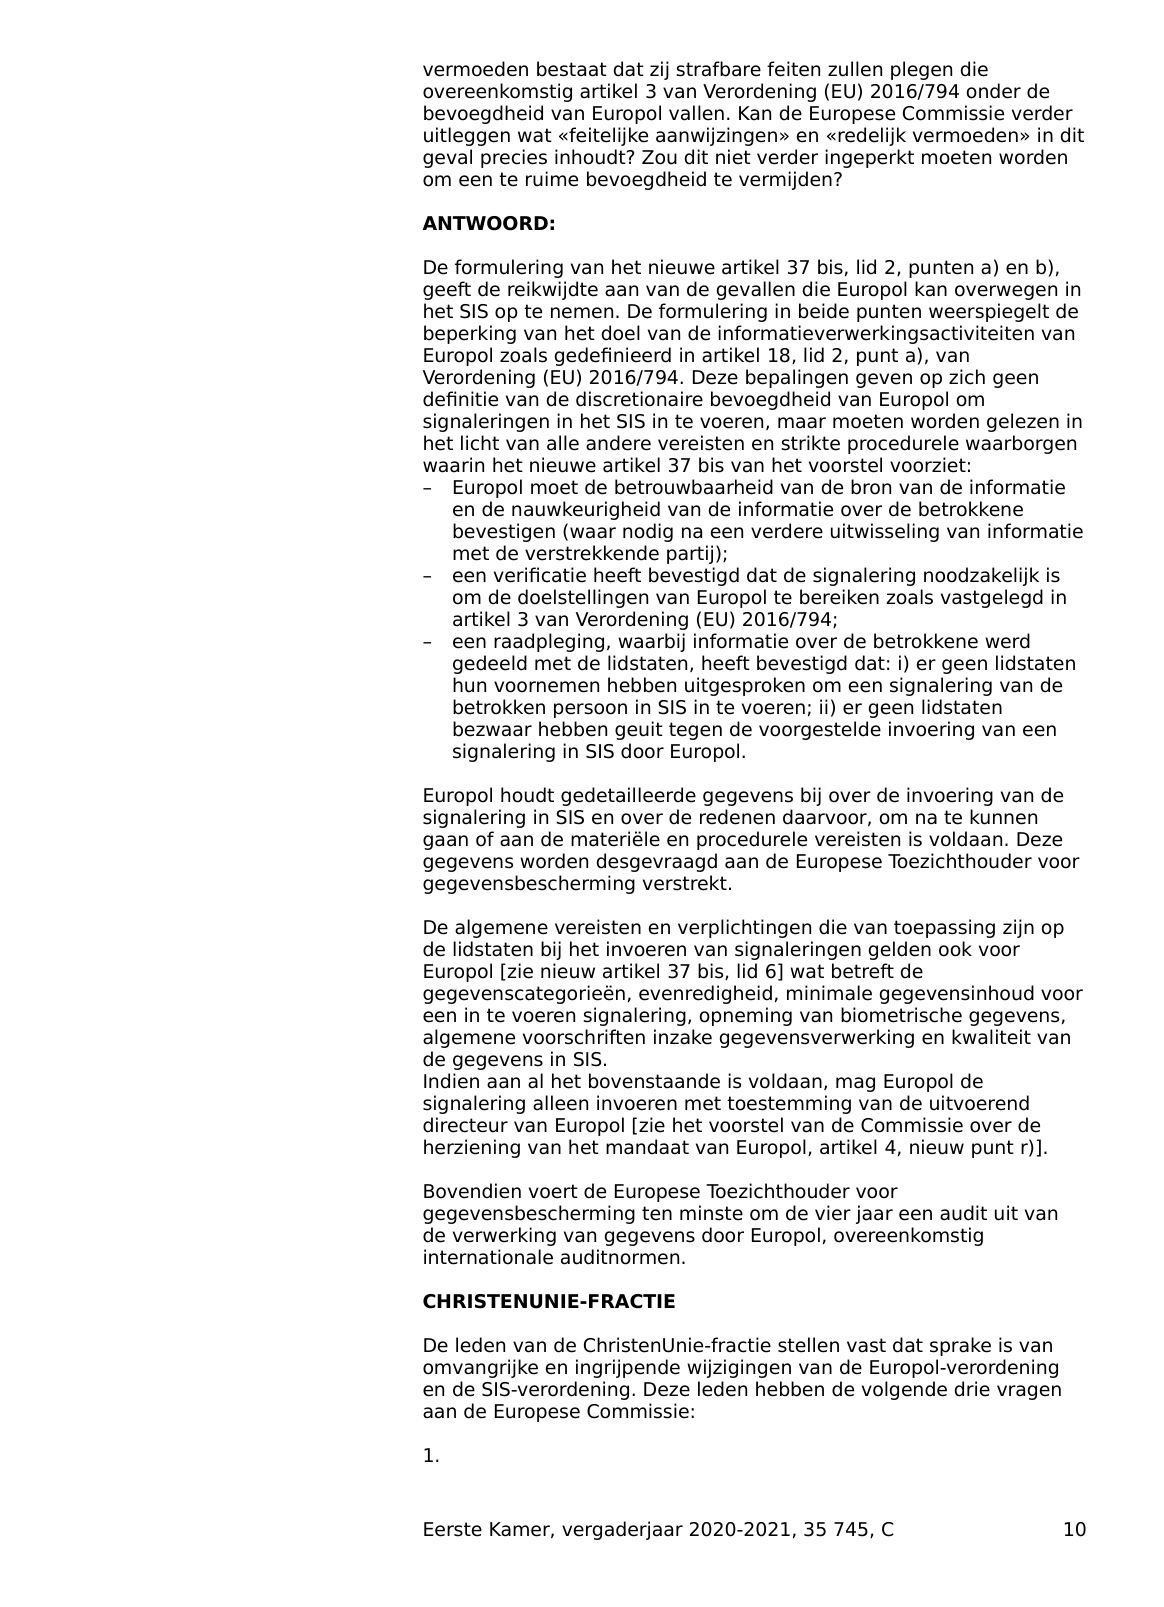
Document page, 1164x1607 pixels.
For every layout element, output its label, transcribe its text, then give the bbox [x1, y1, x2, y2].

text – een raadpleging, waarbij informatie over de betrokkene werd gedeeld met de lidstaten, heeft bevestigd dat: i) er geen lidstaten hun voornemen hebben uitgesproken om een signalering van de betrokken persoon in SIS in te voeren; ii) er geen lidstaten bezwaar hebben geuit tegen de voorgestelde invoering van een signalering in SIS door Europol. [422, 631, 1087, 763]
text Europol houdt gedetailleerde gegevens bij over de invoering van de signalering in SIS en over de redenen daarvoor, om na te kunnen gaan of aan de materiële en procedurele vereisten is voldaan. Deze gegevens worden desgevraagd aan de Europese Toezichthouder voor gegevensbescherming verstrekt. [422, 785, 1087, 895]
text vermoeden bestaat dat zij strafbare feiten zullen plegen die overeenkomstig artikel 3 van Verordening (EU) 2016/794 onder de bevoegdheid van Europol vallen. Kan de Europese Commissie verder uitleggen wat «feitelijke aanwijzingen» en «redelijk vermoeden» in dit geval precies inhoudt? Zou dit niet verder ingeperkt moeten worden om een te ruime bevoegdheid te vermijden? [422, 59, 1087, 191]
subtitle ANTWOORD: [422, 213, 1087, 235]
text De algemene vereisten en verplichtingen die van toepassing zijn op de lidstaten bij het invoeren van signaleringen gelden ook voor Europol [zie nieuw artikel 37 bis, lid 6] wat betreft de gegevenscategorieën, evenredigheid, minimale gegevensinhoud voor een in te voeren signalering, opneming van biometrische gegevens, algemene voorschriften inzake gegevensverwerking en kwaliteit van de gegevens in SIS. [422, 917, 1087, 1071]
text Indien aan al het bovenstaande is voldaan, mag Europol de signalering alleen invoeren met toestemming van de uitvoerend directeur van Europol [zie het voorstel van de Commissie over de herziening van het mandaat van Europol, artikel 4, nieuw punt r)]. [422, 1071, 1087, 1159]
text De leden van de ChristenUnie-fractie stellen vast dat sprake is van omvangrijke en ingrijpende wijzigingen van de Europol-verordening en de SIS-verordening. Deze leden hebben de volgende drie vragen aan de Europese Commissie: [422, 1335, 1087, 1423]
text 1. [422, 1445, 1087, 1467]
text – een verificatie heeft bevestigd dat de signalering noodzakelijk is om de doelstellingen van Europol te bereiken zoals vastgelegd in artikel 3 van Verordening (EU) 2016/794; [422, 565, 1087, 631]
text Bovendien voert de Europese Toezichthouder voor gegevensbescherming ten minste om de vier jaar een audit uit van de verwerking van gegevens door Europol, overeenkomstig internationale auditnormen. [422, 1181, 1087, 1269]
text De formulering van het nieuwe artikel 37 bis, lid 2, punten a) en b), geeft de reikwijdte aan van de gevallen die Europol kan overwegen in het SIS op te nemen. De formulering in beide punten weerspiegelt de beperking van het doel van de informatieverwerkingsactiviteiten van Europol zoals gedefinieerd in artikel 18, lid 2, punt a), van Verordening (EU) 2016/794. Deze bepalingen geven op zich geen definitie van de discretionaire bevoegdheid van Europol om signaleringen in het SIS in te voeren, maar moeten worden gelezen in het licht van alle andere vereisten en strikte procedurele waarborgen waarin het nieuwe artikel 37 bis van het voorstel voorziet: [422, 257, 1087, 477]
text – Europol moet de betrouwbaarheid van de bron van de informatie en de nauwkeurigheid van de informatie over de betrokkene bevestigen (waar nodig na een verdere uitwisseling van informatie met de verstrekkende partij); [422, 477, 1087, 565]
subtitle CHRISTENUNIE-FRACTIE [422, 1291, 1087, 1313]
